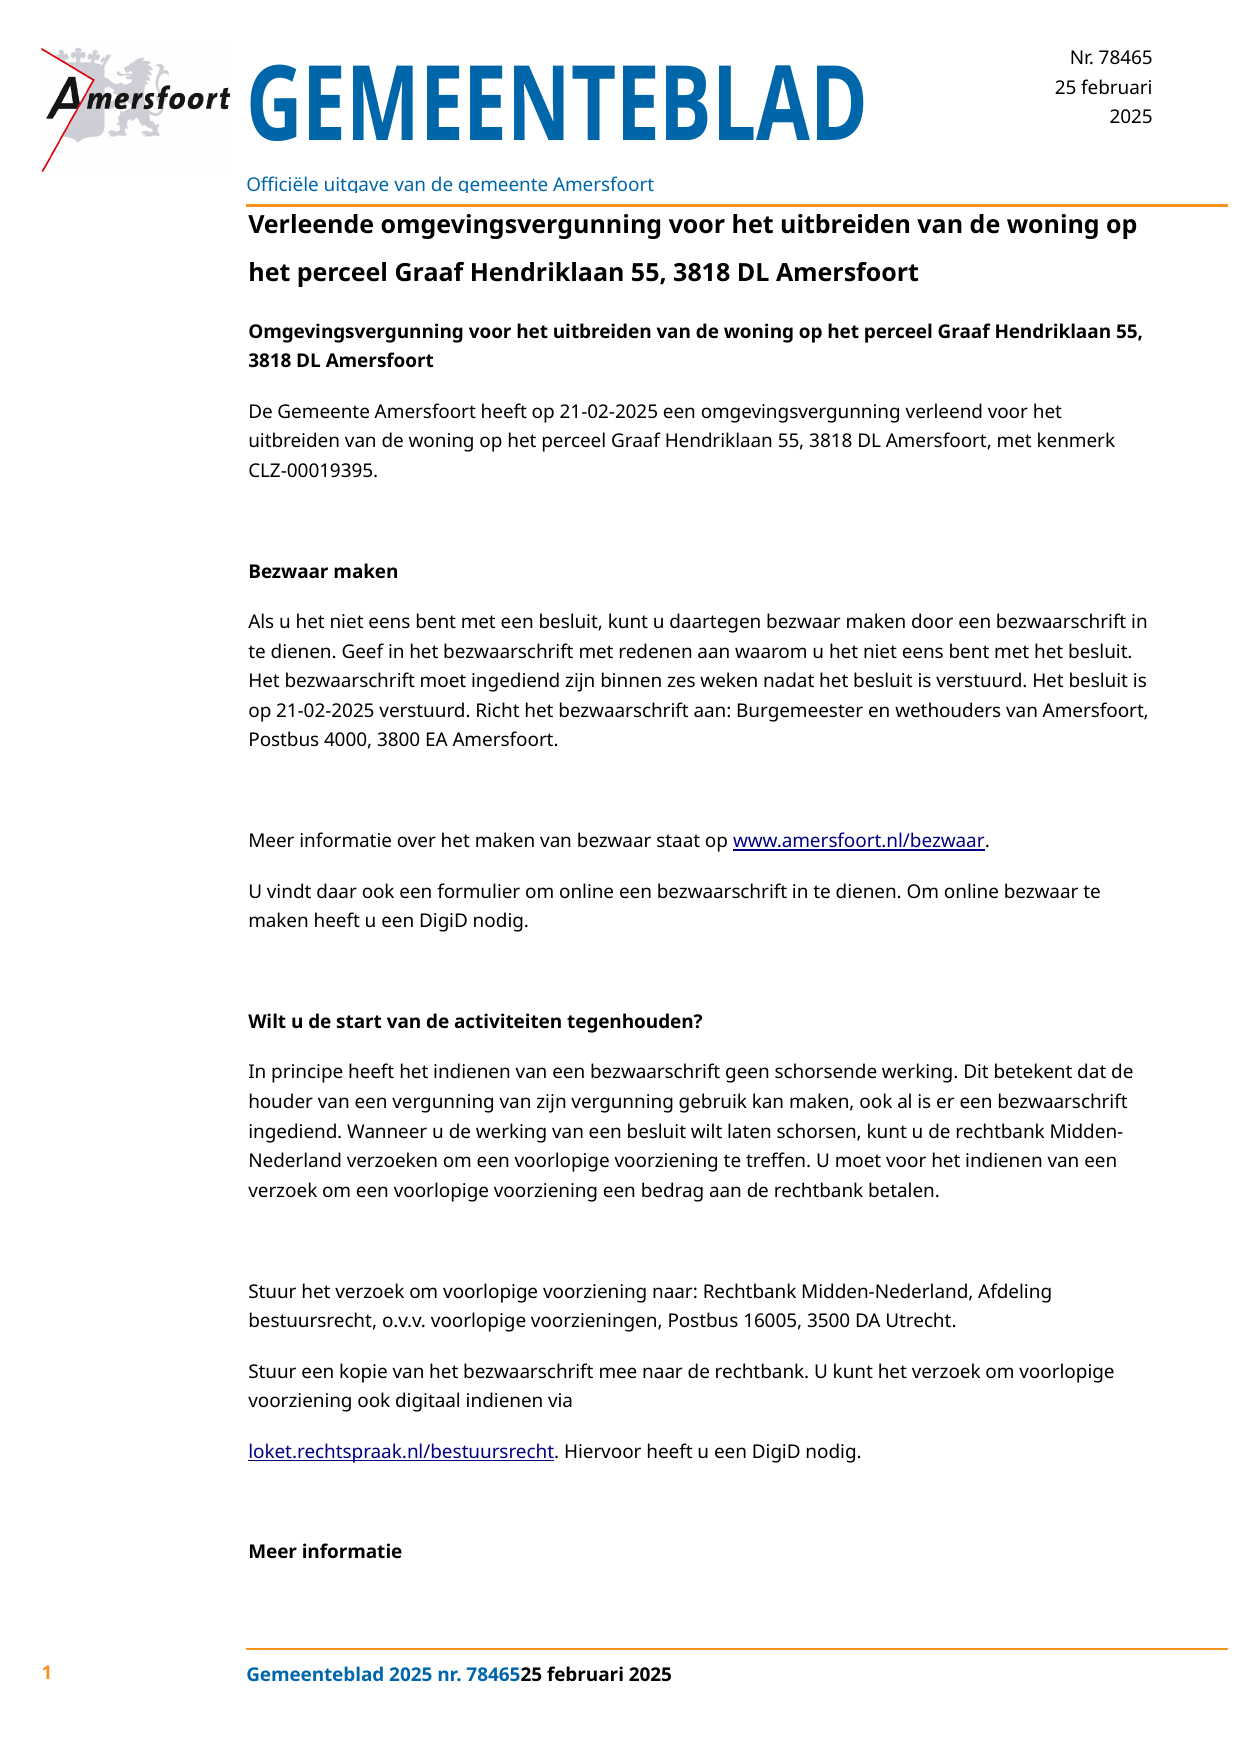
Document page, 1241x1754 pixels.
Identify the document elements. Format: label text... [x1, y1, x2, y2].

text Stuur het verzoek om voorlopige voorziening naar: Rechtbank Midden-Nederland, Afdeling bestuursrecht, o.v.v. voorlopige voorzieningen, Postbus 16005, 3500 DA Utrecht. [248, 1278, 1152, 1333]
text Stuur een kopie van het bezwaarschrift mee naar de rechtbank. U kunt het verzoek om voorlopige voorziening ook digitaal indienen via [248, 1358, 1152, 1413]
text In principe heeft het indienen van een bezwaarschrift geen schorsende werking. Dit betekent dat de houder van een vergunning van zijn vergunning gebruik kan maken, ook al is er een bezwaarschrift ingediend. Wanneer u de werking van een besluit wilt laten schorsen, kunt u de rechtbank Midden-Nederland verzoeken om een voorlopige voorziening te treffen. U moet voor het indienen van een verzoek om een voorlopige voorziening een bedrag aan de rechtbank betalen. [248, 1059, 1152, 1203]
picture [41, 47, 231, 172]
text Omgevingsvergunning voor het uitbreiden van de woning op het perceel Graaf Hendriklaan 55, 3818 DL Amersfoort [248, 318, 1152, 373]
text Meer informatie [248, 1539, 1152, 1564]
text Meer informatie over het maken van bezwaar staat op www.amersfoort.nl/bezwaar. [248, 827, 1152, 853]
text Wilt u de start van de activiteiten tegenhouden? [248, 1008, 1152, 1034]
text De Gemeente Amersfoort heeft op 21-02-2025 een omgevingsvergunning verleend voor het uitbreiden van de woning op het perceel Graaf Hendriklaan 55, 3818 DL Amersfoort, met kenmerk CLZ-00019395. [248, 398, 1152, 483]
text U vindt daar ook een formulier om online een bezwaarschrift in te dienen. Om online bezwaar te maken heeft u een DigiD nodig. [248, 878, 1152, 933]
text Bezwaar maken [248, 558, 1152, 584]
text loket.rechtspraak.nl/bestuursrecht. Hiervoor heeft u een DigiD nodig. [248, 1438, 1152, 1464]
text Als u het niet eens bent met een besluit, kunt u daartegen bezwaar maken door een bezwaarschrift in te dienen. Geef in het bezwaarschrift met redenen aan waarom u het niet eens bent met het besluit. Het bezwaarschrift moet ingediend zijn binnen zes weken nadat het besluit is verstuurd. Het besluit is op 21-02-2025 verstuurd. Richt het bezwaarschrift aan: Burgemeester en wethouders van Amersfoort, Postbus 4000, 3800 EA Amersfoort. [248, 608, 1152, 752]
text Verleende omgevingsvergunning voor het uitbreiden van de woning op het perceel Graaf Hendriklaan 55, 3818 DL Amersfoort [248, 207, 1152, 288]
